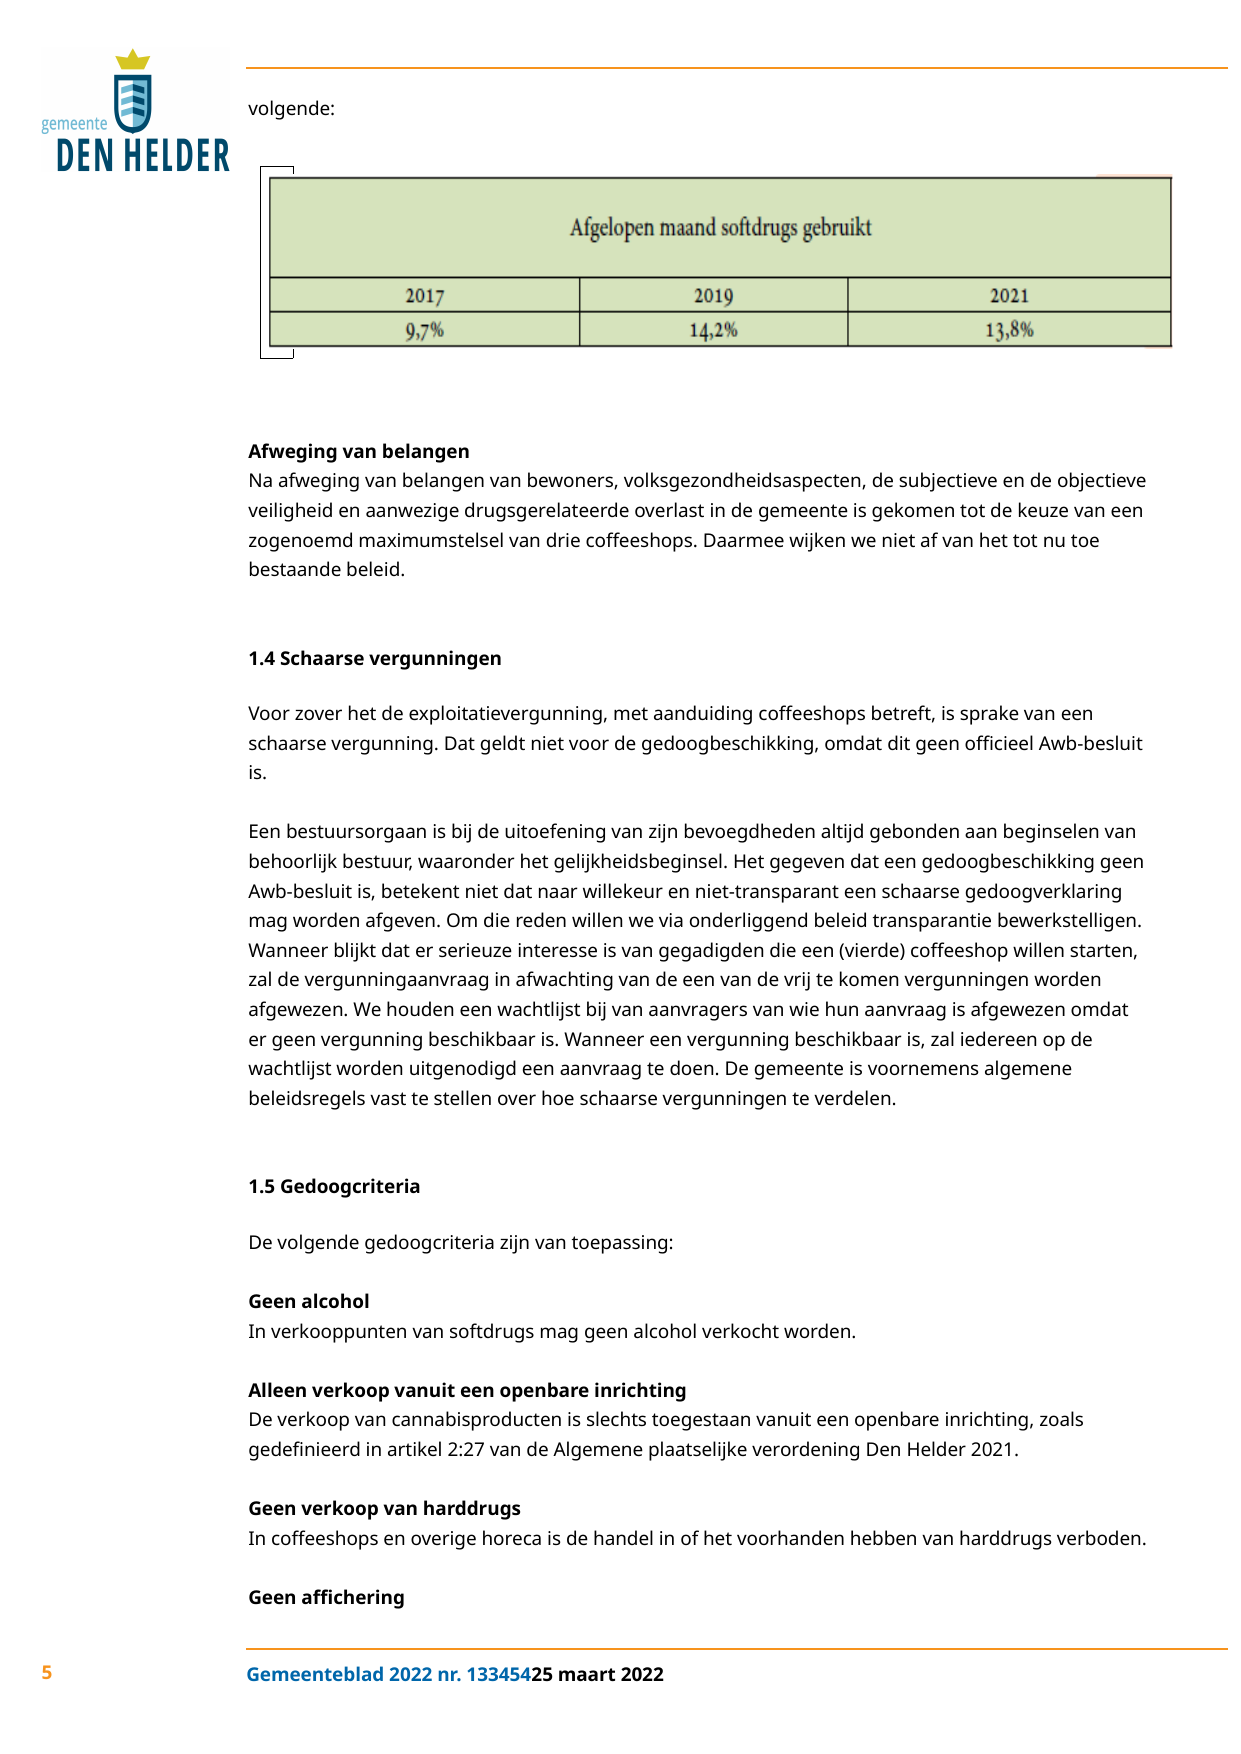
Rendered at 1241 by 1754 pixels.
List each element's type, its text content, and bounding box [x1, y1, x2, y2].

picture [182, 144, 187, 165]
text Na afweging van belangen van bewoners, volksgezondheidsaspecten, de subjectieve en de objectieve veiligheid en aanwezige drugsgerelateerde overlast in de gemeente is gekomen tot de keuze van een zogenoemd maximumstelsel van drie coffeeshops. Daarmee wijken we niet af van het tot nu toe bestaande beleid. [248, 468, 1152, 582]
text 1.4 Schaarse vergunningen [248, 645, 1152, 671]
picture [220, 160, 224, 172]
picture [130, 157, 135, 172]
text Voor zover het de exploitatievergunning, met aanduiding coffeeshops betreft, is sprake van een schaarse vergunning. Dat geldt niet voor de gedoogbeschikking, omdat dit geen officieel Awb-besluit is. [248, 700, 1152, 785]
text Een bestuursorgaan is bij de uitoefening van zijn bevoegdheden altijd gebonden aan beginselen van behoorlijk bestuur, waaronder het gelijkheidsbeginsel. Het gegeven dat een gedoogbeschikking geen Awb-besluit is, betekent niet dat naar willekeur en niet-transparant een schaarse gedoogverklaring mag worden afgeven. Om die reden willen we via onderliggend beleid transparantie bewerkstelligen. Wanneer blijkt dat er serieuze interesse is van gegadigden die een (vierde) coffeeshop willen starten, zal de vergunningaanvraag in afwachting van de een van de vrij te komen vergunningen worden afgewezen. We houden een wachtlijst bij van aanvragers van wie hun aanvraag is afgewezen omdat er geen vergunning beschikbaar is. Wanneer een vergunning beschikbaar is, zal iedereen op de wachtlijst worden uitgenodigd een aanvraag te doen. De gemeente is voornemens algemene beleidsregels vast te stellen over hoe schaarse vergunningen te verdelen. [248, 819, 1152, 1111]
picture [100, 154, 106, 172]
text Geen alcohol [248, 1288, 1152, 1314]
text In coffeeshops en overige horeca is de handel in of het voorhanden hebben van harddrugs verboden. [248, 1525, 1152, 1551]
text Alleen verkoop vanuit een openbare inrichting [248, 1377, 1152, 1403]
picture [63, 144, 68, 165]
picture [41, 47, 231, 172]
text Geen affichering [248, 1584, 1152, 1610]
text De verkoop van cannabisproducten is slechts toegestaan vanuit een openbare inrichting, zoals gedefinieerd in artikel 2:27 van de Algemene plaatselijke verordening Den Helder 2021. [248, 1407, 1152, 1462]
picture [268, 174, 1173, 349]
text De volgende gedoogcriteria zijn van toepassing: [248, 1229, 1152, 1255]
text 1.5 Gedoogcriteria [248, 1174, 1152, 1199]
text volgende: [248, 95, 1152, 121]
text Afweging van belangen [248, 438, 1152, 464]
text Geen verkoop van harddrugs [248, 1495, 1152, 1521]
text In verkooppunten van softdrugs mag geen alcohol verkocht worden. [248, 1318, 1152, 1343]
